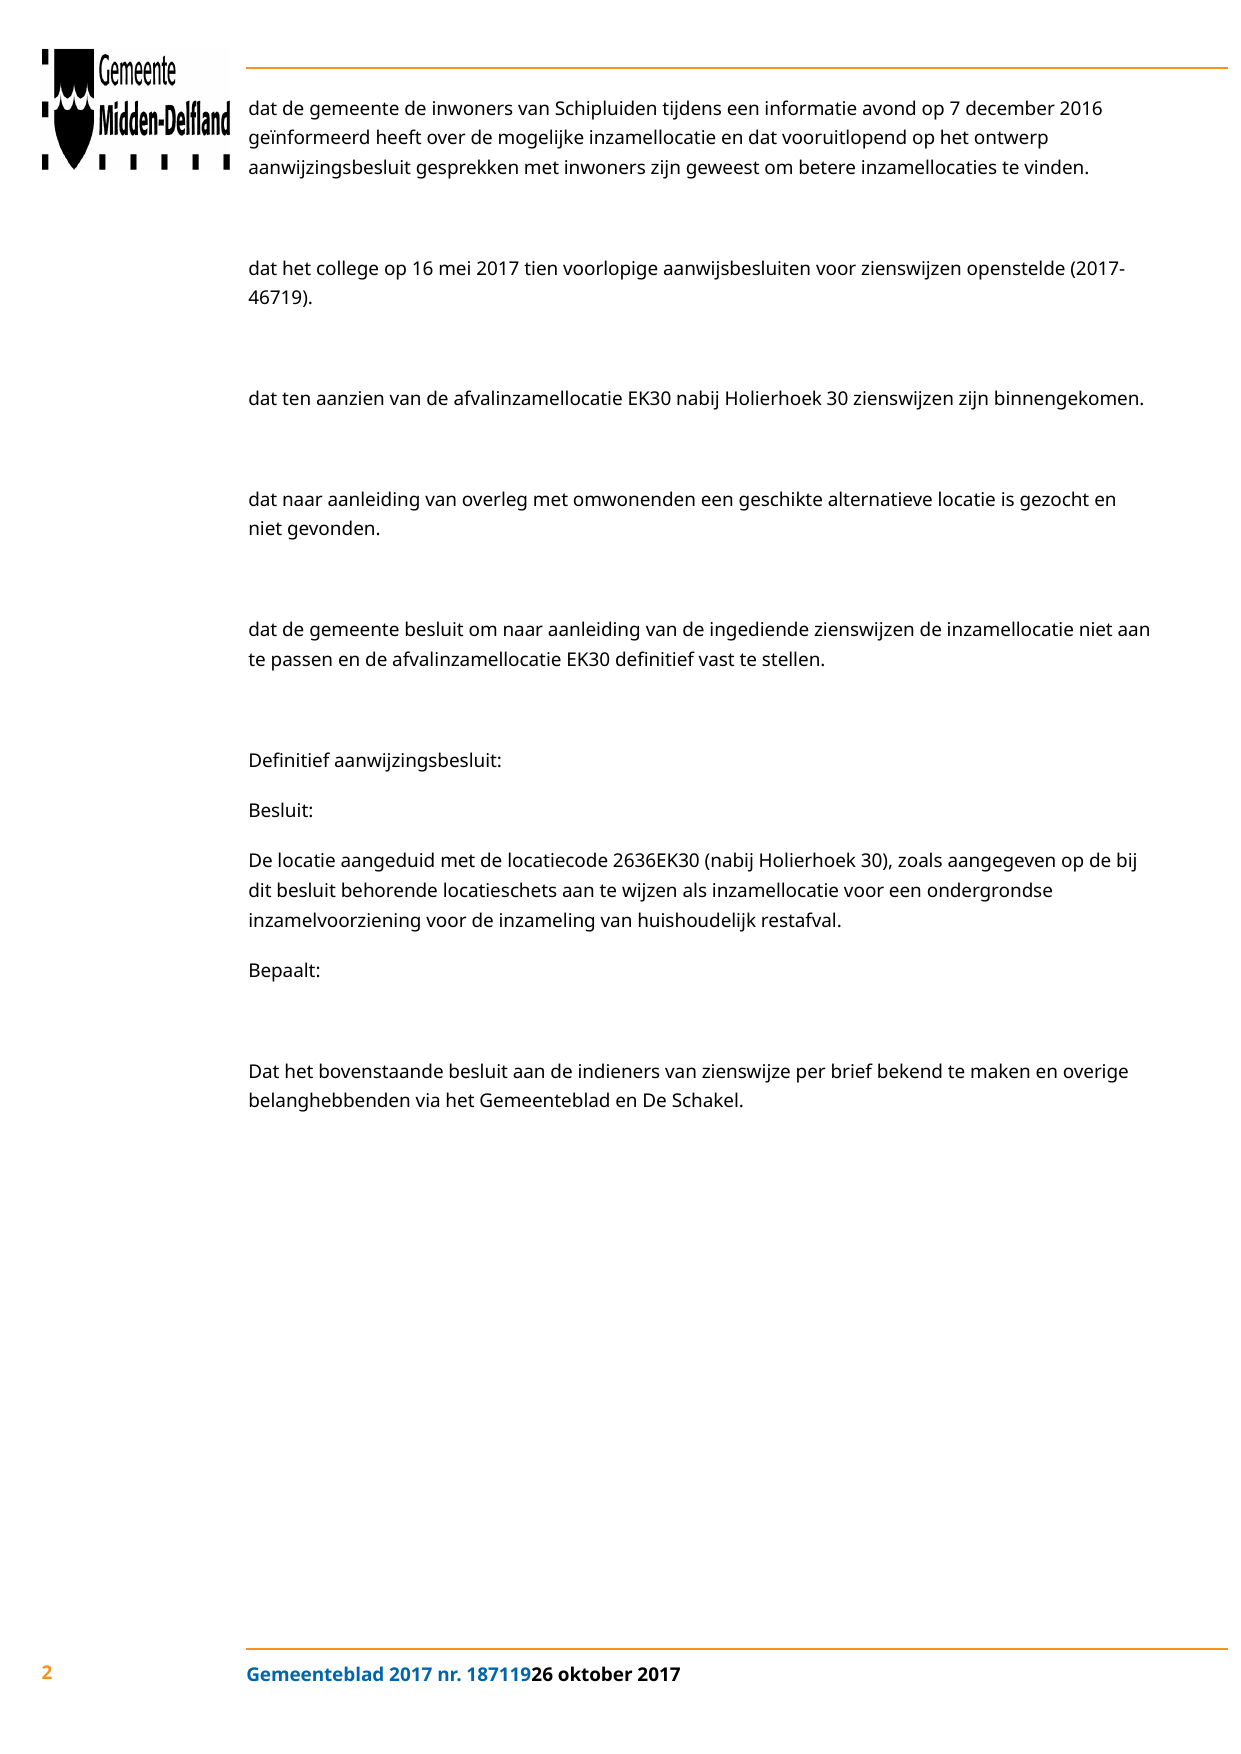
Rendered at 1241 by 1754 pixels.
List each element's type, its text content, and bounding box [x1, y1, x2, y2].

picture [41, 47, 231, 172]
text Besluit: [248, 797, 1152, 823]
text Dat het bovenstaande besluit aan de indieners van zienswijze per brief bekend te maken en overige belanghebbenden via het Gemeenteblad en De Schakel. [248, 1058, 1152, 1113]
text Bepaalt: [248, 957, 1152, 983]
text dat het college op 16 mei 2017 tien voorlopige aanwijsbesluiten voor zienswijzen openstelde (2017-46719). [248, 255, 1152, 310]
text dat de gemeente de inwoners van Schipluiden tijdens een informatie avond op 7 december 2016 geïnformeerd heeft over de mogelijke inzamellocatie en dat vooruitlopend op het ontwerp aanwijzingsbesluit gesprekken met inwoners zijn geweest om betere inzamellocaties te vinden. [248, 95, 1152, 180]
text De locatie aangeduid met de locatiecode 2636EK30 (nabij Holierhoek 30), zoals aangegeven op de bij dit besluit behorende locatieschets aan te wijzen als inzamellocatie voor een ondergrondse inzamelvoorziening voor de inzameling van huishoudelijk restafval. [248, 848, 1152, 933]
text dat naar aanleiding van overleg met omwonenden een geschikte alternatieve locatie is gezocht en niet gevonden. [248, 486, 1152, 541]
text dat ten aanzien van de afvalinzamellocatie EK30 nabij Holierhoek 30 zienswijzen zijn binnengekomen. [248, 385, 1152, 411]
text dat de gemeente besluit om naar aanleiding van de ingediende zienswijzen de inzamellocatie niet aan te passen en de afvalinzamellocatie EK30 definitief vast te stellen. [248, 616, 1152, 672]
text Definitief aanwijzingsbesluit: [248, 747, 1152, 773]
